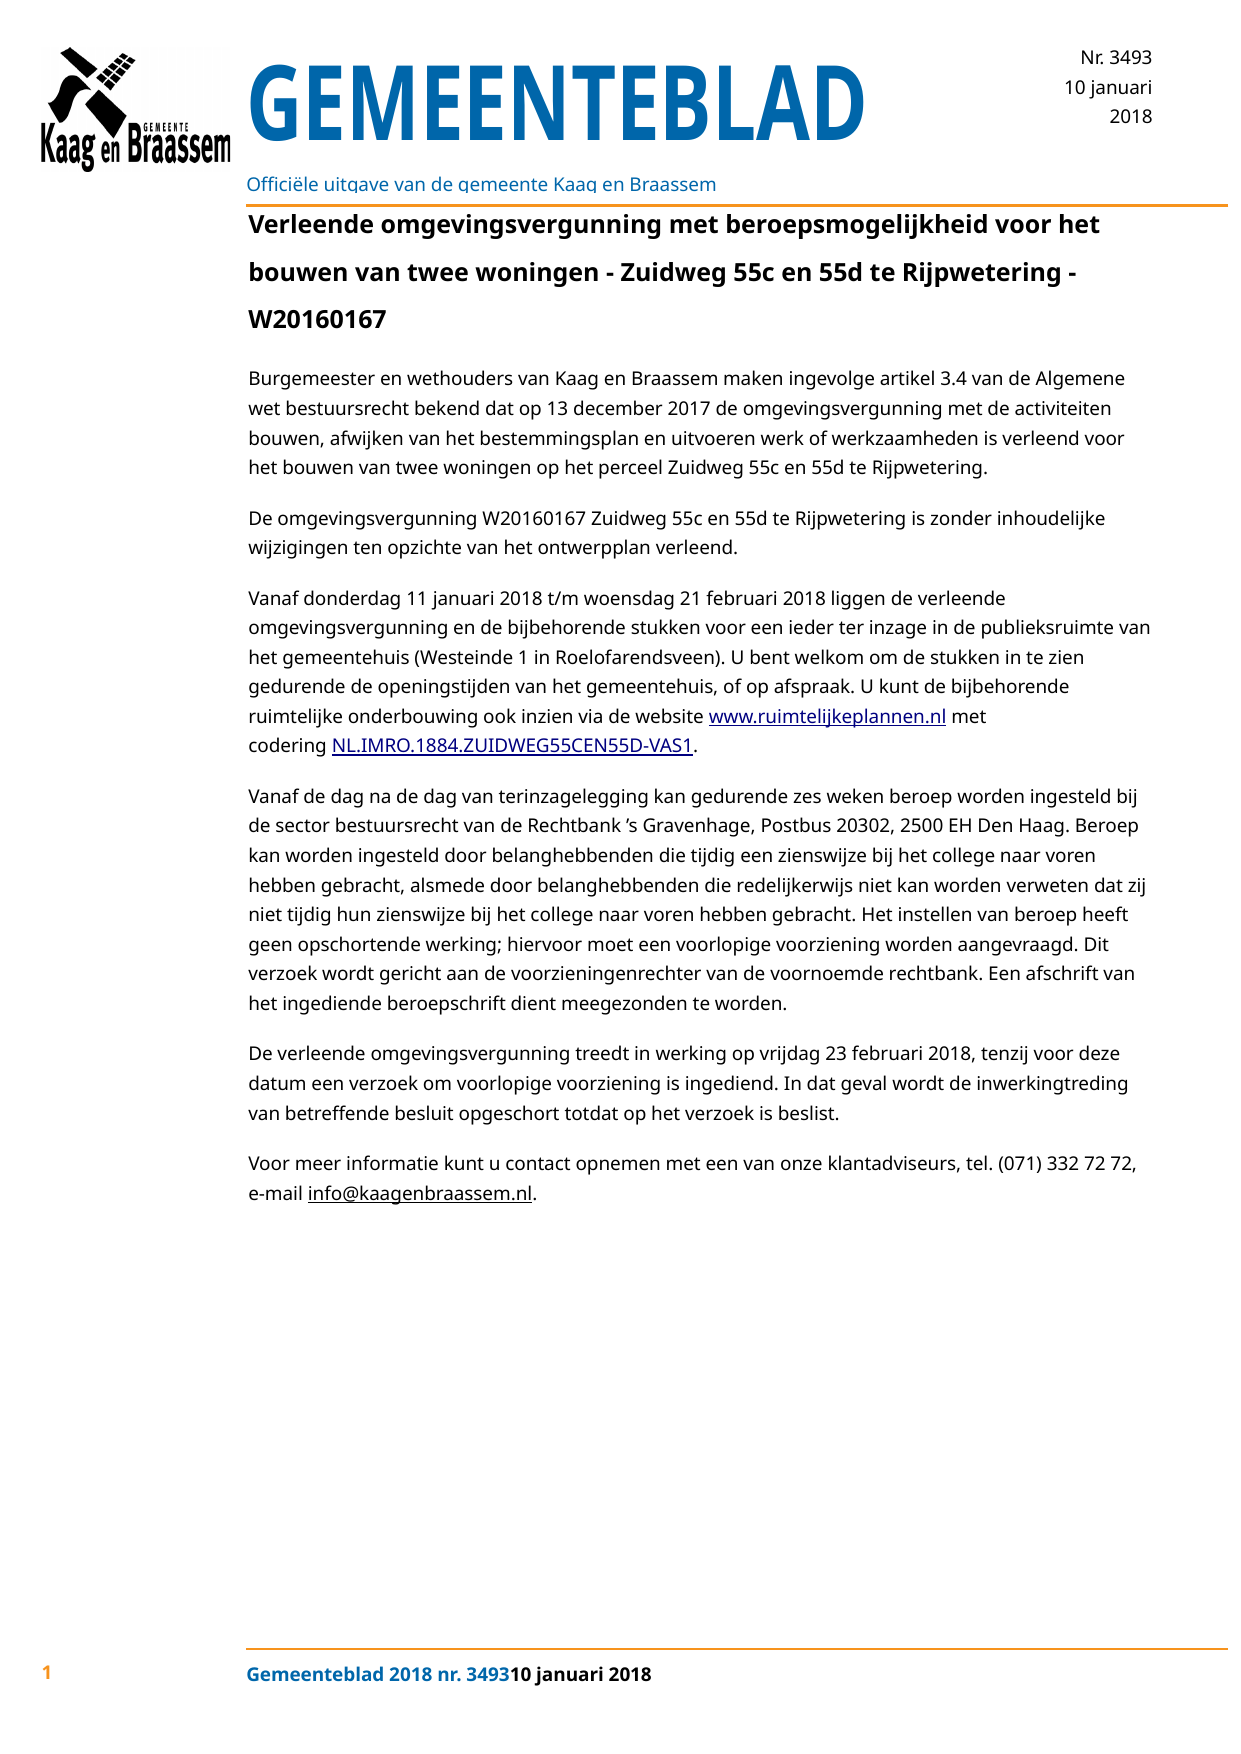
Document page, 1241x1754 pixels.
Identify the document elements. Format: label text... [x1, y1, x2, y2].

picture [41, 47, 231, 172]
text Burgemeester en wethouders van Kaag en Braassem maken ingevolge artikel 3.4 van de Algemene wet bestuursrecht bekend dat op 13 december 2017 de omgevingsvergunning met de activiteiten bouwen, afwijken van het bestemmingsplan en uitvoeren werk of werkzaamheden is verleend voor het bouwen van twee woningen op het perceel Zuidweg 55c en 55d te Rijpwetering. [248, 366, 1152, 480]
text Vanaf de dag na de dag van terinzagelegging kan gedurende zes weken beroep worden ingesteld bij de sector bestuursrecht van de Rechtbank ’s Gravenhage, Postbus 20302, 2500 EH Den Haag. Beroep kan worden ingesteld door belanghebbenden die tijdig een zienswijze bij het college naar voren hebben gebracht, alsmede door belanghebbenden die redelijkerwijs niet kan worden verweten dat zij niet tijdig hun zienswijze bij het college naar voren hebben gebracht. Het instellen van beroep heeft geen opschortende werking; hiervoor moet een voorlopige voorziening worden aangevraagd. Dit verzoek wordt gericht aan de voorzieningenrechter van de voornoemde rechtbank. Een afschrift van het ingediende beroepschrift dient meegezonden te worden. [248, 783, 1152, 1016]
text De omgevingsvergunning W20160167 Zuidweg 55c en 55d te Rijpwetering is zonder inhoudelijke wijzigingen ten opzichte van het ontwerpplan verleend. [248, 505, 1152, 560]
text Verleende omgevingsvergunning met beroepsmogelijkheid voor het bouwen van twee woningen - Zuidweg 55c en 55d te Rijpwetering - W20160167 [248, 207, 1152, 336]
text De verleende omgevingsvergunning treedt in werking op vrijdag 23 februari 2018, tenzij voor deze datum een verzoek om voorlopige voorziening is ingediend. In dat geval wordt de inwerkingtreding van betreffende besluit opgeschort totdat op het verzoek is beslist. [248, 1041, 1152, 1125]
text Voor meer informatie kunt u contact opnemen met een van onze klantadviseurs, tel. (071) 332 72 72, e-mail info@kaagenbraassem.nl. [248, 1150, 1152, 1205]
text Vanaf donderdag 11 januari 2018 t/m woensdag 21 februari 2018 liggen de verleende omgevingsvergunning en de bijbehorende stukken voor een ieder ter inzage in de publieksruimte van het gemeentehuis (Westeinde 1 in Roelofarendsveen). U bent welkom om de stukken in te zien gedurende de openingstijden van het gemeentehuis, of op afspraak. U kunt de bijbehorende ruimtelijke onderbouwing ook inzien via de website www.ruimtelijkeplannen.nl met codering NL.IMRO.1884.ZUIDWEG55CEN55D-VAS1. [248, 585, 1152, 758]
